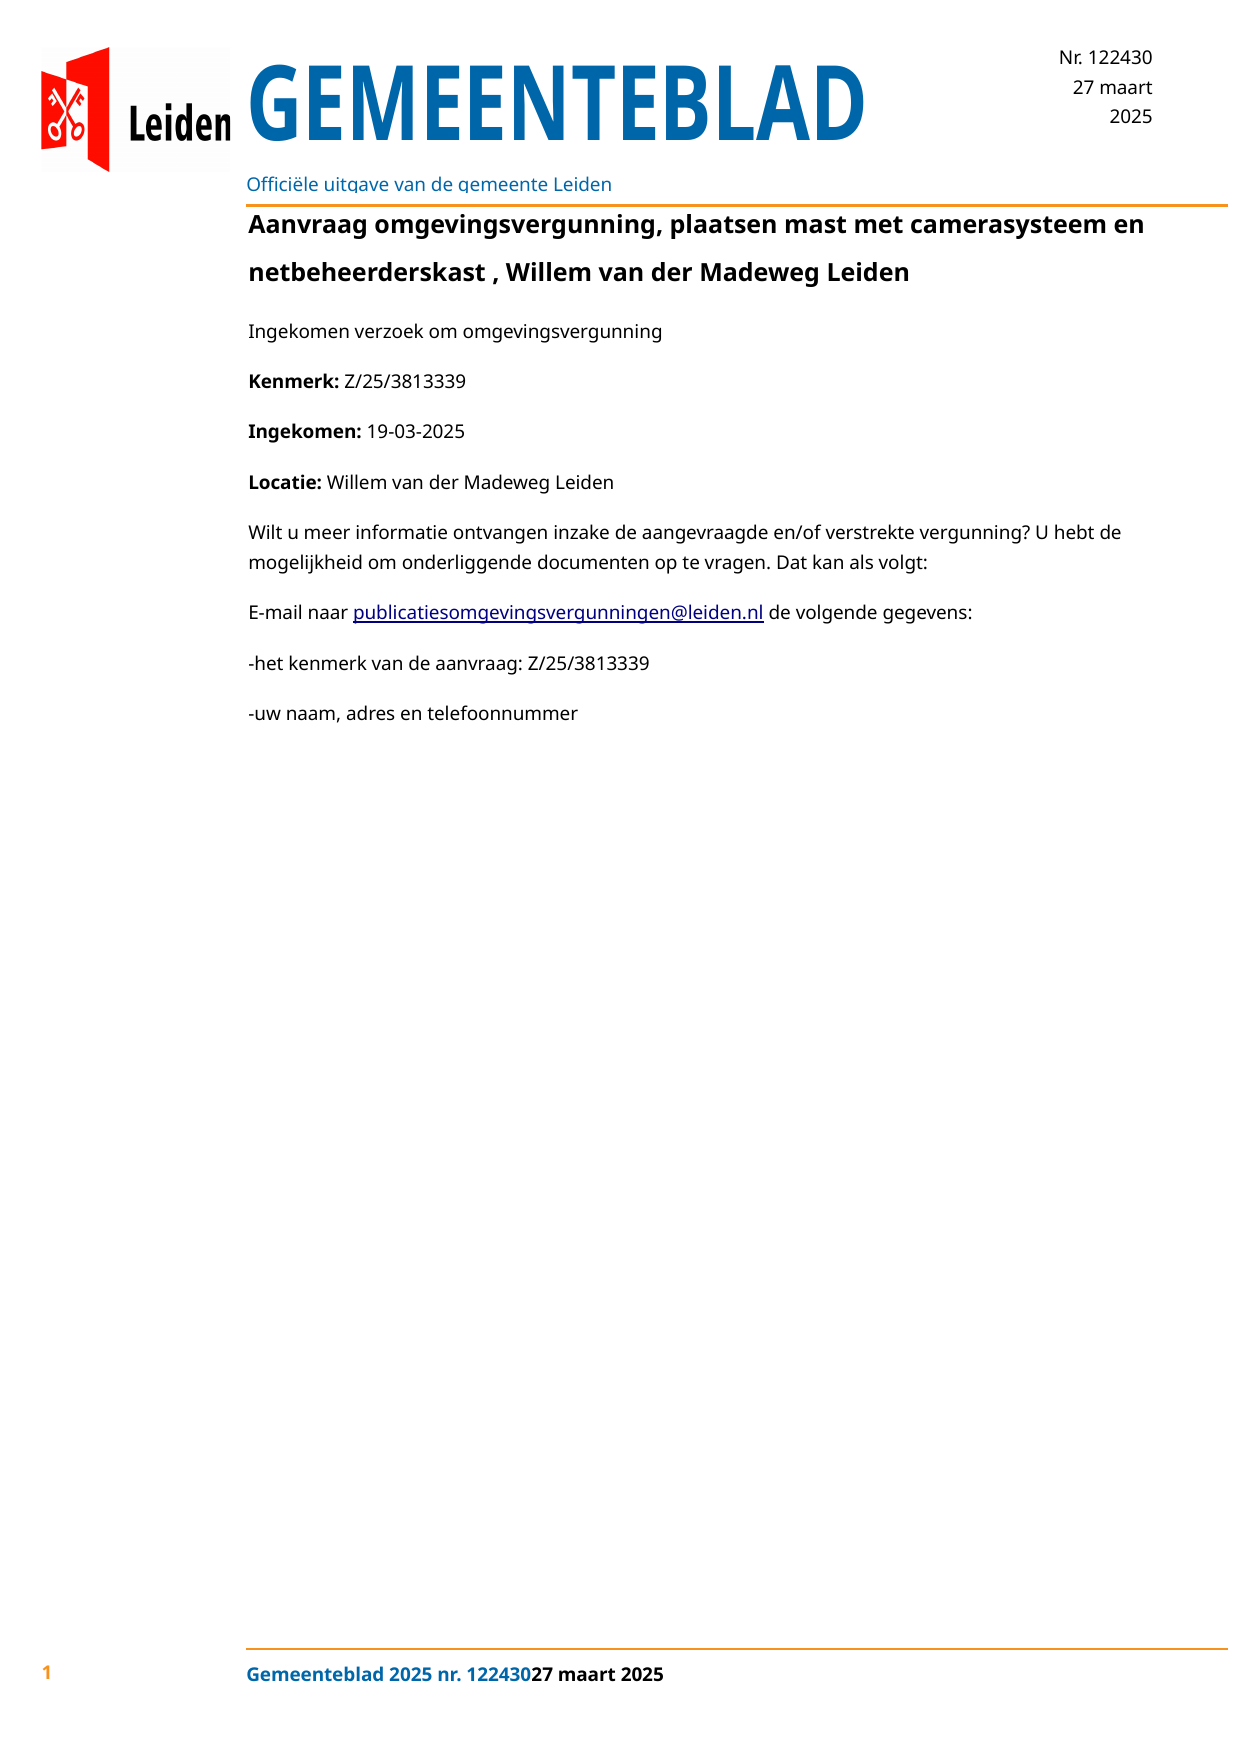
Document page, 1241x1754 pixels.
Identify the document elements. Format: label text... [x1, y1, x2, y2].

text Ingekomen verzoek om omgevingsvergunning [248, 318, 1152, 344]
text -het kenmerk van de aanvraag: Z/25/3813339 [248, 650, 1152, 676]
picture [41, 47, 231, 172]
text Wilt u meer informatie ontvangen inzake de aangevraagde en/of verstrekte vergunning? U hebt de mogelijkheid om onderliggende documenten op te vragen. Dat kan als volgt: [248, 519, 1152, 575]
text Kenmerk: Z/25/3813339 [248, 368, 1152, 394]
text E-mail naar publicatiesomgevingsvergunningen@leiden.nl de volgende gegevens: [248, 599, 1152, 625]
text -uw naam, adres en telefoonnummer [248, 700, 1152, 726]
text Ingekomen: 19-03-2025 [248, 419, 1152, 444]
text Aanvraag omgevingsvergunning, plaatsen mast met camerasysteem en netbeheerderskast , Willem van der Madeweg Leiden [248, 207, 1152, 288]
text Locatie: Willem van der Madeweg Leiden [248, 469, 1152, 495]
